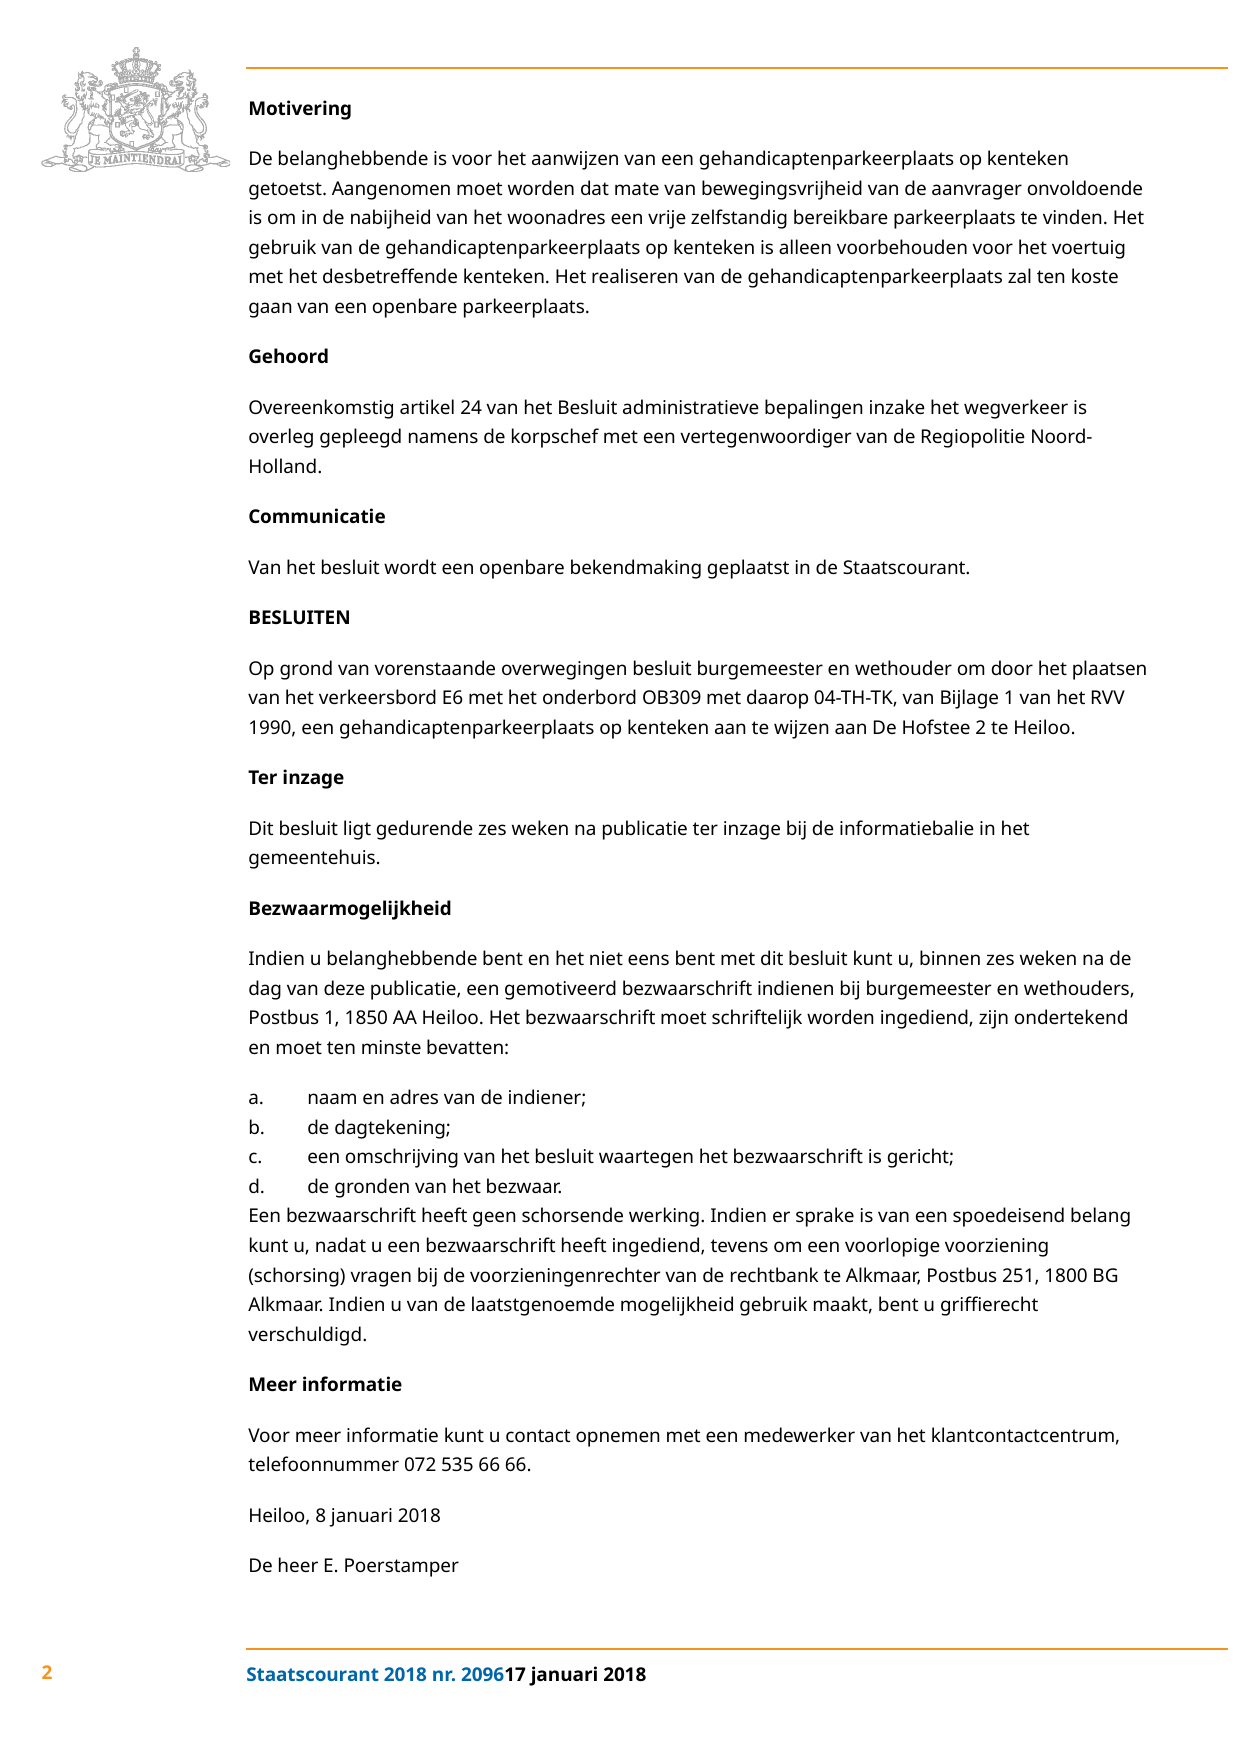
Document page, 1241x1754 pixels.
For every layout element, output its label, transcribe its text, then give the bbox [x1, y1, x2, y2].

list een omschrijving van het besluit waartegen het bezwaarschrift is gericht; [248, 1143, 1152, 1169]
text Indien u belanghebbende bent en het niet eens bent met dit besluit kunt u, binnen zes weken na de dag van deze publicatie, een gemotiveerd bezwaarschrift indienen bij burgemeester en wethouders, Postbus 1, 1850 AA Heiloo. Het bezwaarschrift moet schriftelijk worden ingediend, zijn ondertekend en moet ten minste bevatten: [248, 945, 1152, 1060]
text Bezwaarmogelijkheid [248, 895, 1152, 921]
list naam en adres van de indiener; [248, 1084, 1152, 1110]
text BESLUITEN [248, 604, 1152, 630]
text Communicatie [248, 503, 1152, 529]
list de gronden van het bezwaar. [248, 1173, 1152, 1199]
text Op grond van vorenstaande overwegingen besluit burgemeester en wethouder om door het plaatsen van het verkeersbord E6 met het onderbord OB309 met daarop 04-TH-TK, van Bijlage 1 van het RVV 1990, een gehandicaptenparkeerplaats op kenteken aan te wijzen aan De Hofstee 2 te Heiloo. [248, 655, 1152, 740]
list de dagtekening; [248, 1114, 1152, 1140]
text Van het besluit wordt een openbare bekendmaking geplaatst in de Staatscourant. [248, 554, 1152, 580]
text Motivering [248, 95, 1152, 121]
text De heer E. Poerstamper [248, 1552, 1152, 1578]
text Ter inzage [248, 764, 1152, 790]
text Gehoord [248, 343, 1152, 369]
text Een bezwaarschrift heeft geen schorsende werking. Indien er sprake is van een spoedeisend belang kunt u, nadat u een bezwaarschrift heeft ingediend, tevens om een voorlopige voorziening (schorsing) vragen bij de voorzieningenrechter van de rechtbank te Alkmaar, Postbus 251, 1800 BG Alkmaar. Indien u van de laatstgenoemde mogelijkheid gebruik maakt, bent u griffierecht verschuldigd. [248, 1203, 1152, 1347]
text De belanghebbende is voor het aanwijzen van een gehandicaptenparkeerplaats op kenteken getoetst. Aangenomen moet worden dat mate van bewegingsvrijheid van de aanvrager onvoldoende is om in de nabijheid van het woonadres een vrije zelfstandig bereikbare parkeerplaats te vinden. Het gebruik van de gehandicaptenparkeerplaats op kenteken is alleen voorbehouden voor het voertuig met het desbetreffende kenteken. Het realiseren van de gehandicaptenparkeerplaats zal ten koste gaan van een openbare parkeerplaats. [248, 145, 1152, 319]
text Dit besluit ligt gedurende zes weken na publicatie ter inzage bij de informatiebalie in het gemeentehuis. [248, 815, 1152, 870]
text Overeenkomstig artikel 24 van het Besluit administratieve bepalingen inzake het wegverkeer is overleg gepleegd namens de korpschef met een vertegenwoordiger van de Regiopolitie Noord-Holland. [248, 394, 1152, 479]
text Meer informatie [248, 1371, 1152, 1397]
text Voor meer informatie kunt u contact opnemen met een medewerker van het klantcontactcentrum, telefoonnummer 072 535 66 66. [248, 1422, 1152, 1477]
picture [41, 47, 231, 172]
text Heiloo, 8 januari 2018 [248, 1502, 1152, 1528]
